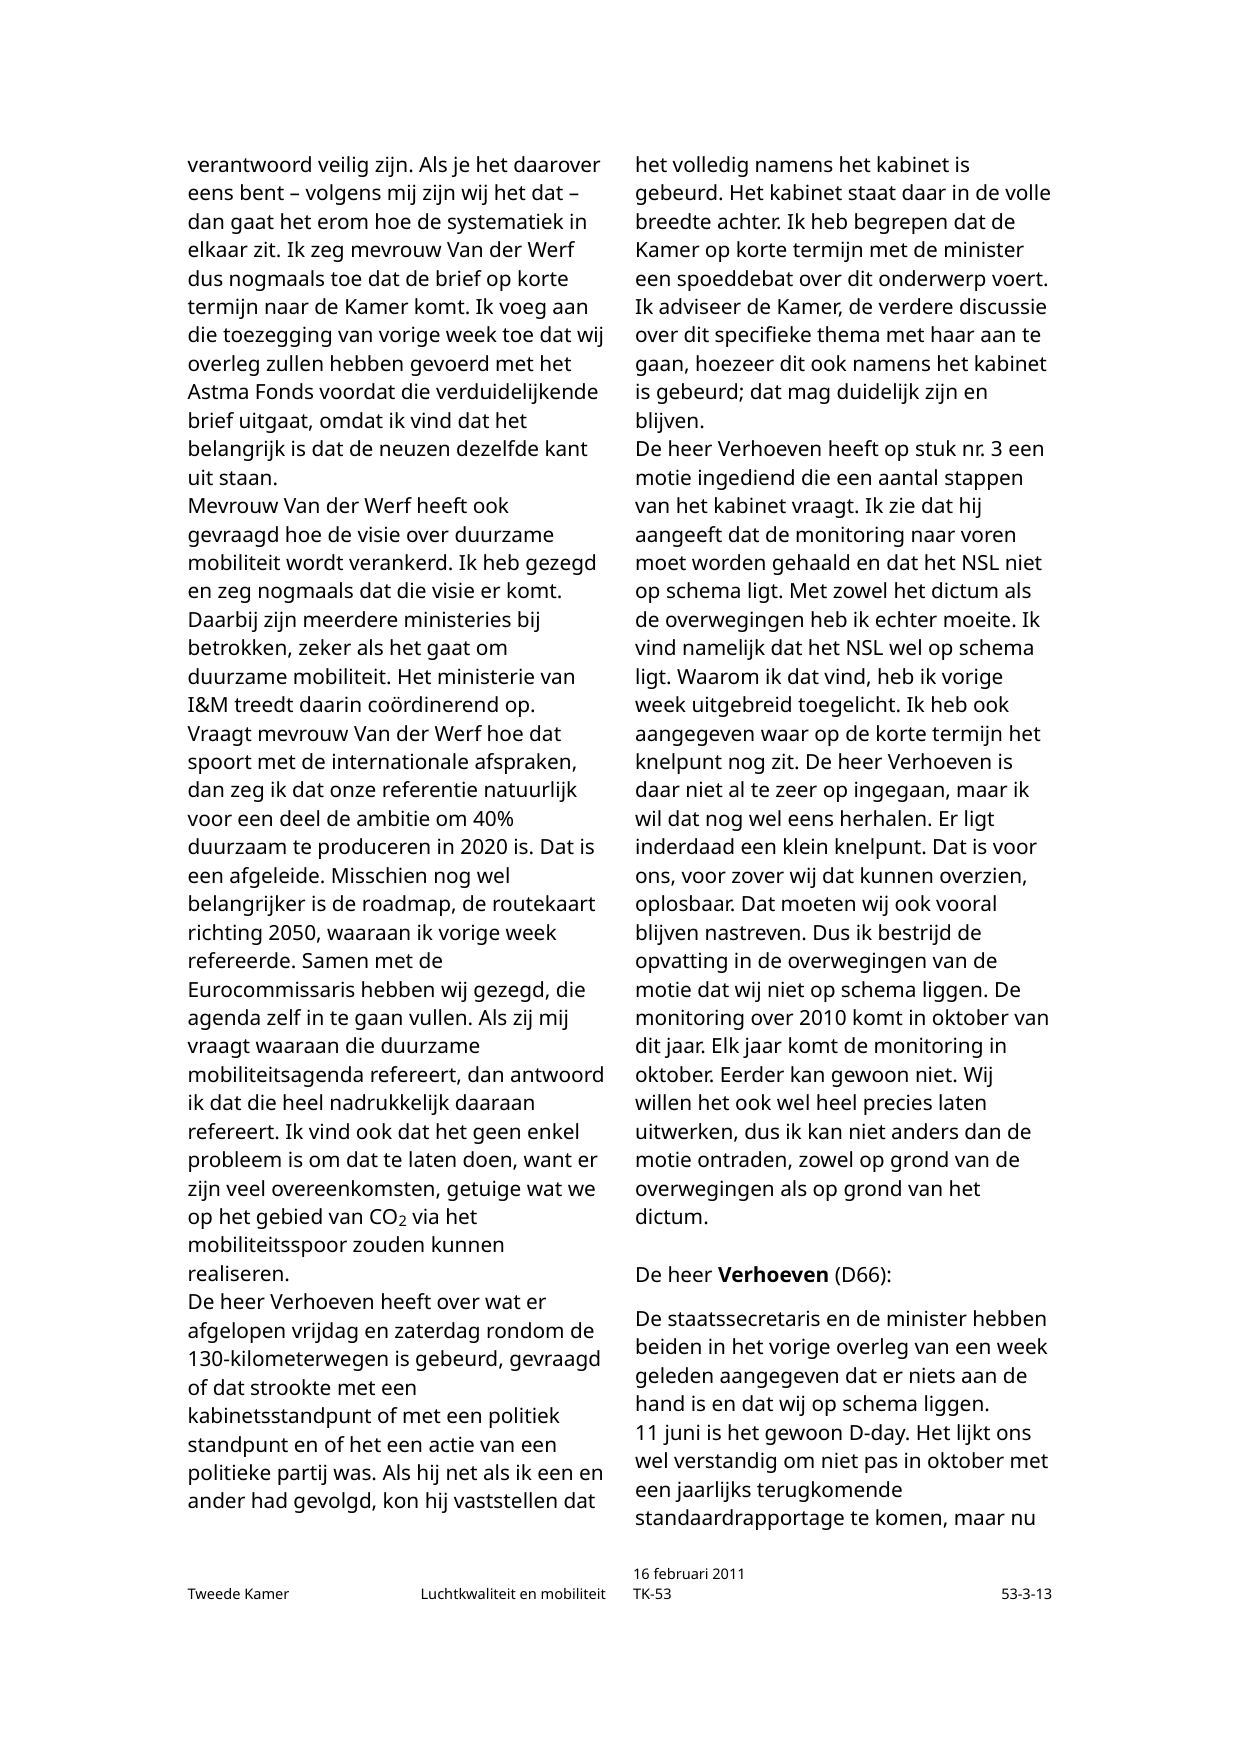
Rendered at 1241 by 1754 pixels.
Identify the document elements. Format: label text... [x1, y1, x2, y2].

text het volledig namens het kabinet is gebeurd. Het kabinet staat daar in de volle breedte achter. Ik heb begrepen dat de Kamer op korte termijn met de minister een spoeddebat over dit onderwerp voert. Ik adviseer de Kamer, de verdere discussie over dit specifieke thema met haar aan te gaan, hoezeer dit ook namens het kabinet is gebeurd; dat mag duidelijk zijn en blijven. [635, 150, 1053, 434]
text De staatssecretaris en de minister hebben beiden in het vorige overleg van een week geleden aangegeven dat er niets aan de hand is en dat wij op schema liggen. 11 juni is het gewoon D-day. Het lijkt ons wel verstandig om niet pas in oktober met een jaarlijks terugkomende standaardrapportage te komen, maar nu [635, 1304, 1053, 1532]
text De heer Verhoeven heeft op stuk nr. 3 een motie ingediend die een aantal stappen van het kabinet vraagt. Ik zie dat hij aangeeft dat de monitoring naar voren moet worden gehaald en dat het NSL niet op schema ligt. Met zowel het dictum als de overwegingen heb ik echter moeite. Ik vind namelijk dat het NSL wel op schema ligt. Waarom ik dat vind, heb ik vorige week uitgebreid toegelicht. Ik heb ook aangegeven waar op de korte termijn het knelpunt nog zit. De heer Verhoeven is daar niet al te zeer op ingegaan, maar ik wil dat nog wel eens herhalen. Er ligt inderdaad een klein knelpunt. Dat is voor ons, voor zover wij dat kunnen overzien, oplosbaar. Dat moeten wij ook vooral blijven nastreven. Dus ik bestrijd de opvatting in de overwegingen van de motie dat wij niet op schema liggen. De monitoring over 2010 komt in oktober van dit jaar. Elk jaar komt de monitoring in oktober. Eerder kan gewoon niet. Wij willen het ook wel heel precies laten uitwerken, dus ik kan niet anders dan de motie ontraden, zowel op grond van de overwegingen als op grond van het dictum. [635, 434, 1053, 1231]
text De heer Verhoeven heeft over wat er afgelopen vrijdag en zaterdag rondom de 130-kilometerwegen is gebeurd, gevraagd of dat strookte met een kabinetsstandpunt of met een politiek standpunt en of het een actie van een politieke partij was. Als hij net als ik een en ander had gevolgd, kon hij vaststellen dat [187, 1287, 605, 1515]
text De heer Verhoeven (D66): [635, 1261, 1053, 1289]
text Mevrouw Van der Werf heeft ook gevraagd hoe de visie over duurzame mobiliteit wordt verankerd. Ik heb gezegd en zeg nogmaals dat die visie er komt. Daarbij zijn meerdere ministeries bij betrokken, zeker als het gaat om duurzame mobiliteit. Het ministerie van I&M treedt daarin coördinerend op. Vraagt mevrouw Van der Werf hoe dat spoort met de internationale afspraken, dan zeg ik dat onze referentie natuurlijk voor een deel de ambitie om 40% duurzaam te produceren in 2020 is. Dat is een afgeleide. Misschien nog wel belangrijker is de roadmap, de routekaart richting 2050, waaraan ik vorige week refereerde. Samen met de Eurocommissaris hebben wij gezegd, die agenda zelf in te gaan vullen. Als zij mij vraagt waaraan die duurzame mobiliteitsagenda refereert, dan antwoord ik dat die heel nadrukkelijk daaraan refereert. Ik vind ook dat het geen enkel probleem is om dat te laten doen, want er zijn veel overeenkomsten, getuige wat we op het gebied van CO2 via het mobiliteitsspoor zouden kunnen realiseren. [187, 491, 605, 1287]
text verantwoord veilig zijn. Als je het daarover eens bent – volgens mij zijn wij het dat – dan gaat het erom hoe de systematiek in elkaar zit. Ik zeg mevrouw Van der Werf dus nogmaals toe dat de brief op korte termijn naar de Kamer komt. Ik voeg aan die toezegging van vorige week toe dat wij overleg zullen hebben gevoerd met het Astma Fonds voordat die verduidelijkende brief uitgaat, omdat ik vind dat het belangrijk is dat de neuzen dezelfde kant uit staan. [187, 150, 605, 491]
